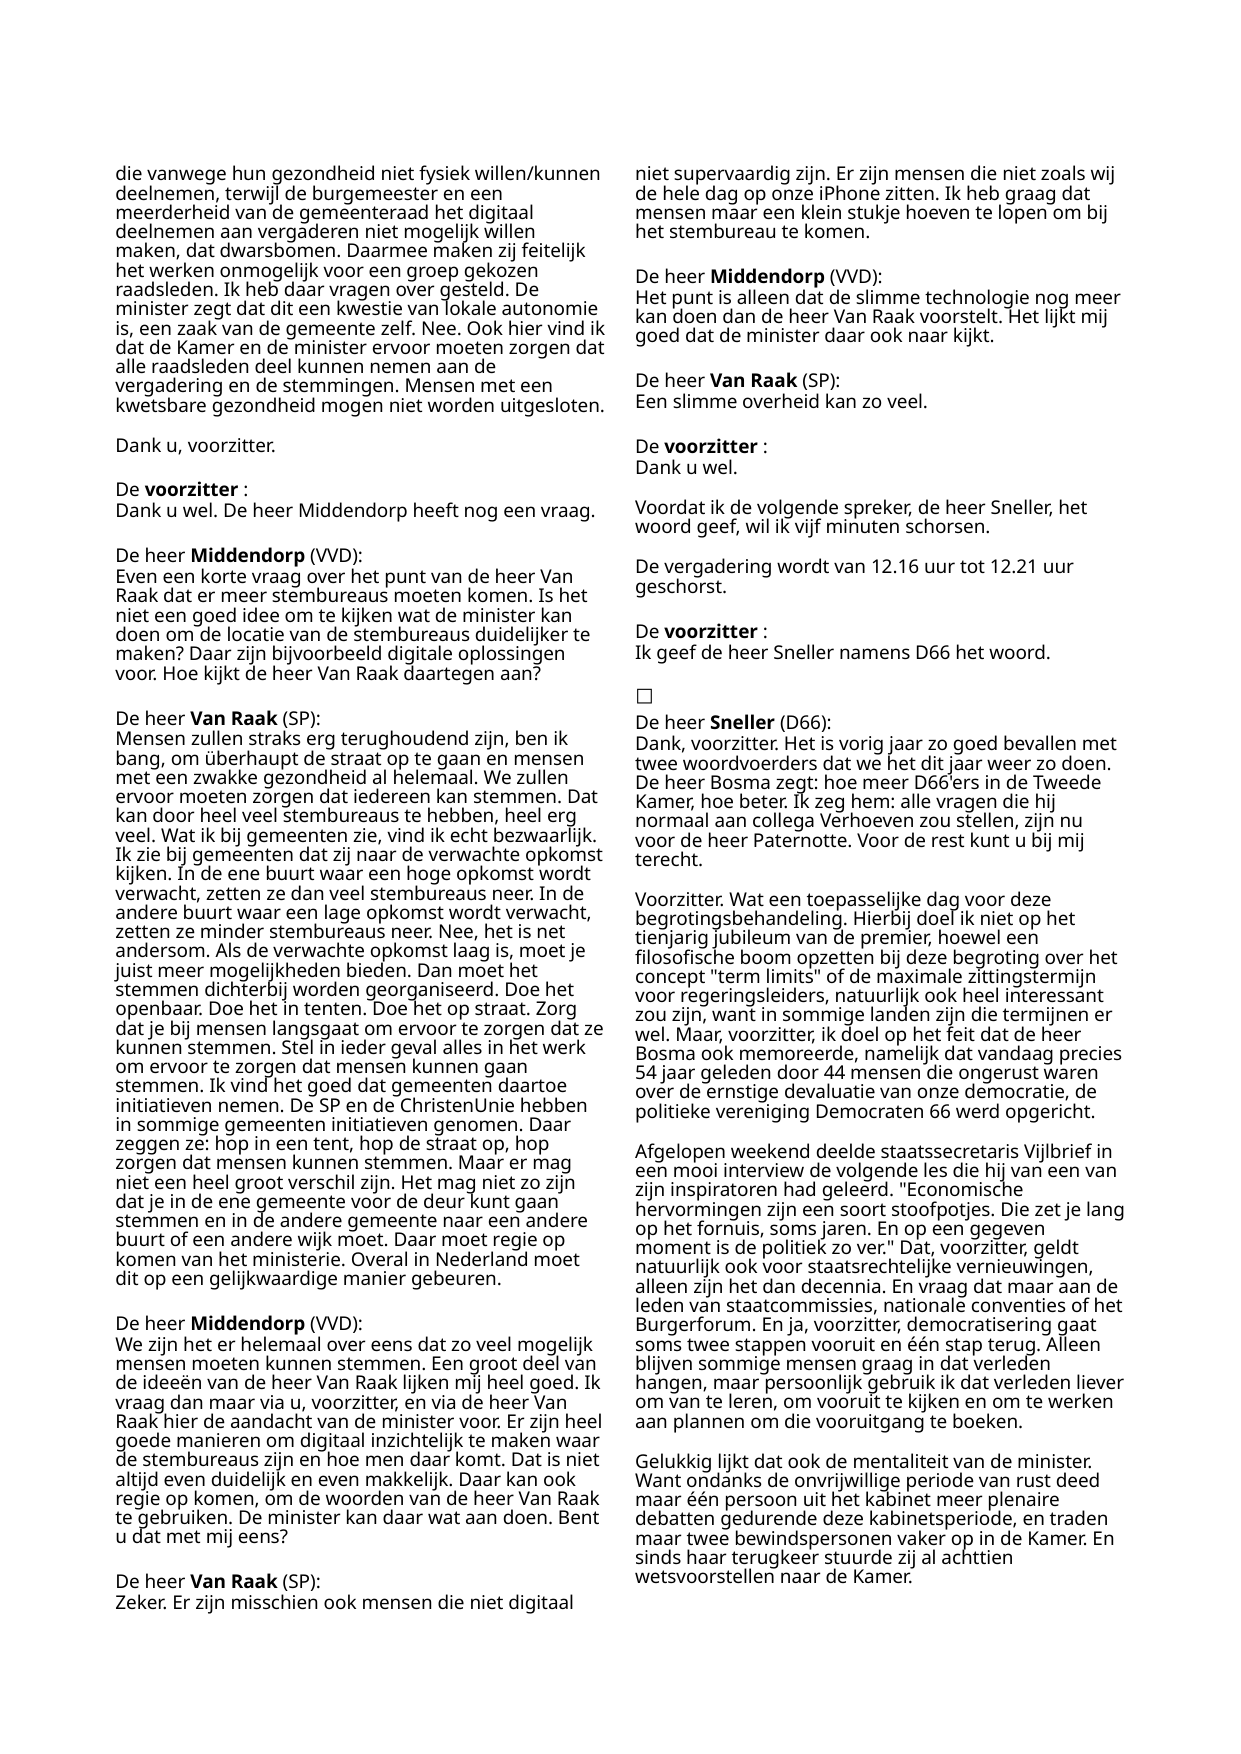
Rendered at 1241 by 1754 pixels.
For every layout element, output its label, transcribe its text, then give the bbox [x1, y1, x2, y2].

text Dank u wel. De heer Middendorp heeft nog een vraag. [115, 502, 605, 522]
text Voorzitter. Wat een toepasselijke dag voor deze begrotingsbehandeling. Hierbij doel ik niet op het tienjarig jubileum van de premier, hoewel een filosofische boom opzetten bij deze begroting over het concept "term limits" of de maximale zittingstermijn voor regeringsleiders, natuurlijk ook heel interessant zou zijn, want in sommige landen zijn die termijnen er wel. Maar, voorzitter, ik doel op het feit dat de heer Bosma ook memoreerde, namelijk dat vandaag precies 54 jaar geleden door 44 mensen die ongerust waren over de ernstige devaluatie van onze democratie, de politieke vereniging Democraten 66 werd opgericht. [635, 891, 1125, 1122]
text De heer Van Raak (SP): [115, 1569, 605, 1594]
text niet supervaardig zijn. Er zijn mensen die niet zoals wij de hele dag op onze iPhone zitten. Ik heb graag dat mensen maar een klein stukje hoeven te lopen om bij het stembureau te komen. [635, 165, 1125, 242]
text Dank u, voorzitter. [115, 437, 605, 456]
text De heer Middendorp (VVD): [115, 1310, 605, 1336]
text ⬜ [635, 684, 1125, 709]
text De voorzitter : [115, 477, 605, 502]
text We zijn het er helemaal over eens dat zo veel mogelijk mensen moeten kunnen stemmen. Een groot deel van de ideeën van de heer Van Raak lijken mij heel goed. Ik vraag dan maar via u, voorzitter, en via de heer Van Raak hier de aandacht van de minister voor. Er zijn heel goede manieren om digitaal inzichtelijk te maken waar de stembureaus zijn en hoe men daar komt. Dat is niet altijd even duidelijk en even makkelijk. Daar kan ook regie op komen, om de woorden van de heer Van Raak te gebruiken. De minister kan daar wat aan doen. Bent u dat met mij eens? [115, 1336, 605, 1548]
text die vanwege hun gezondheid niet fysiek willen/kunnen deelnemen, terwijl de burgemeester en een meerderheid van de gemeenteraad het digitaal deelnemen aan vergaderen niet mogelijk willen maken, dat dwarsbomen. Daarmee maken zij feitelijk het werken onmogelijk voor een groep gekozen raadsleden. Ik heb daar vragen over gesteld. De minister zegt dat dit een kwestie van lokale autonomie is, een zaak van de gemeente zelf. Nee. Ook hier vind ik dat de Kamer en de minister ervoor moeten zorgen dat alle raadsleden deel kunnen nemen aan de vergadering en de stemmingen. Mensen met een kwetsbare gezondheid mogen niet worden uitgesloten. [115, 165, 605, 416]
text Mensen zullen straks erg terughoudend zijn, ben ik bang, om überhaupt de straat op te gaan en mensen met een zwakke gezondheid al helemaal. We zullen ervoor moeten zorgen dat iedereen kan stemmen. Dat kan door heel veel stembureaus te hebben, heel erg veel. Wat ik bij gemeenten zie, vind ik echt bezwaarlijk. Ik zie bij gemeenten dat zij naar de verwachte opkomst kijken. In de ene buurt waar een hoge opkomst wordt verwacht, zetten ze dan veel stembureaus neer. In de andere buurt waar een lage opkomst wordt verwacht, zetten ze minder stembureaus neer. Nee, het is net andersom. Als de verwachte opkomst laag is, moet je juist meer mogelijkheden bieden. Dan moet het stemmen dichterbij worden georganiseerd. Doe het openbaar. Doe het in tenten. Doe het op straat. Zorg dat je bij mensen langsgaat om ervoor te zorgen dat ze kunnen stemmen. Stel in ieder geval alles in het werk om ervoor te zorgen dat mensen kunnen gaan stemmen. Ik vind het goed dat gemeenten daartoe initiatieven nemen. De SP en de ChristenUnie hebben in sommige gemeenten initiatieven genomen. Daar zeggen ze: hop in een tent, hop de straat op, hop zorgen dat mensen kunnen stemmen. Maar er mag niet een heel groot verschil zijn. Het mag niet zo zijn dat je in de ene gemeente voor de deur kunt gaan stemmen en in de andere gemeente naar een andere buurt of een andere wijk moet. Daar moet regie op komen van het ministerie. Overal in Nederland moet dit op een gelijkwaardige manier gebeuren. [115, 730, 605, 1289]
text De voorzitter : [635, 618, 1125, 644]
text De heer Middendorp (VVD): [635, 263, 1125, 289]
text Dank, voorzitter. Het is vorig jaar zo goed bevallen met twee woordvoerders dat we het dit jaar weer zo doen. De heer Bosma zegt: hoe meer D66'ers in de Tweede Kamer, hoe beter. Ik zeg hem: alle vragen die hij normaal aan collega Verhoeven zou stellen, zijn nu voor de heer Paternotte. Voor de rest kunt u bij mij terecht. [635, 735, 1125, 870]
text Dank u wel. [635, 459, 1125, 478]
text De heer Van Raak (SP): [635, 368, 1125, 393]
text Een slimme overheid kan zo veel. [635, 393, 1125, 413]
text De heer Middendorp (VVD): [115, 542, 605, 568]
text Even een korte vraag over het punt van de heer Van Raak dat er meer stembureaus moeten komen. Is het niet een goed idee om te kijken wat de minister kan doen om de locatie van de stembureaus duidelijker te maken? Daar zijn bijvoorbeeld digitale oplossingen voor. Hoe kijkt de heer Van Raak daartegen aan? [115, 568, 605, 684]
text Afgelopen weekend deelde staatssecretaris Vijlbrief in een mooi interview de volgende les die hij van een van zijn inspiratoren had geleerd. "Economische hervormingen zijn een soort stoofpotjes. Die zet je lang op het fornuis, soms jaren. En op een gegeven moment is de politiek zo ver." Dat, voorzitter, geldt natuurlijk ook voor staatsrechtelijke vernieuwingen, alleen zijn het dan decennia. En vraag dat maar aan de leden van staatcommissies, nationale conventies of het Burgerforum. En ja, voorzitter, democratisering gaat soms twee stappen vooruit en één stap terug. Alleen blijven sommige mensen graag in dat verleden hangen, maar persoonlijk gebruik ik dat verleden liever om van te leren, om vooruit te kijken en om te werken aan plannen om die vooruitgang te boeken. [635, 1143, 1125, 1432]
text Het punt is alleen dat de slimme technologie nog meer kan doen dan de heer Van Raak voorstelt. Het lijkt mij goed dat de minister daar ook naar kijkt. [635, 289, 1125, 347]
text Voordat ik de volgende spreker, de heer Sneller, het woord geef, wil ik vijf minuten schorsen. [635, 499, 1125, 538]
text De heer Sneller (D66): [635, 709, 1125, 735]
text De heer Van Raak (SP): [115, 705, 605, 730]
text De vergadering wordt van 12.16 uur tot 12.21 uur geschorst. [635, 558, 1125, 597]
text De voorzitter : [635, 433, 1125, 459]
text Ik geef de heer Sneller namens D66 het woord. [635, 644, 1125, 663]
text Gelukkig lijkt dat ook de mentaliteit van de minister. Want ondanks de onvrijwillige periode van rust deed maar één persoon uit het kabinet meer plenaire debatten gedurende deze kabinetsperiode, en traden maar twee bewindspersonen vaker op in de Kamer. En sinds haar terugkeer stuurde zij al achttien wetsvoorstellen naar de Kamer. [635, 1453, 1125, 1587]
text Zeker. Er zijn misschien ook mensen die niet digitaal [115, 1594, 605, 1614]
